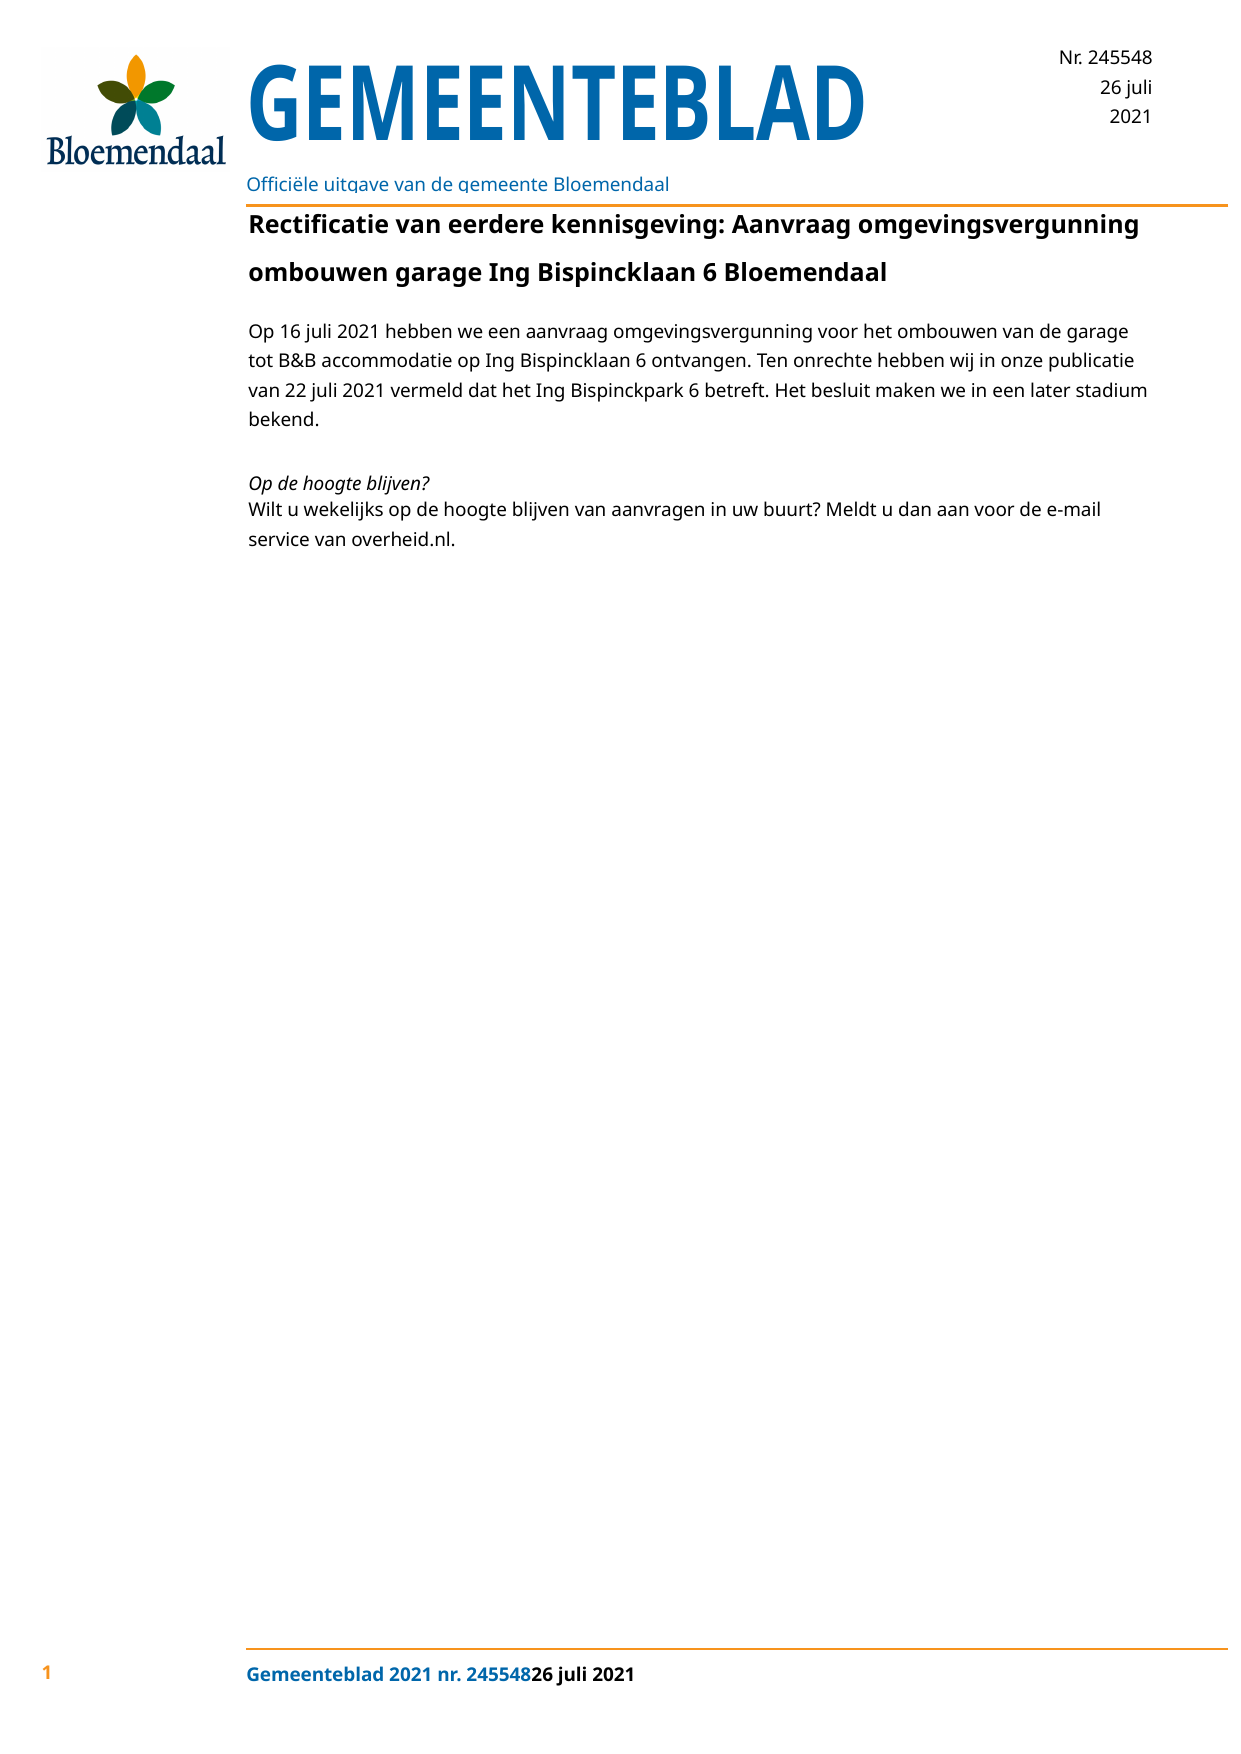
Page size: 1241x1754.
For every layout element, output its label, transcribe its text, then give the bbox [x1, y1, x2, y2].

text Op de hoogte blijven? [248, 471, 1152, 496]
picture [41, 47, 231, 172]
text Op 16 juli 2021 hebben we een aanvraag omgevingsvergunning voor het ombouwen van de garage tot B&B accommodatie op Ing Bispincklaan 6 ontvangen. Ten onrechte hebben wij in onze publicatie van 22 juli 2021 vermeld dat het Ing Bispinckpark 6 betreft. Het besluit maken we in een later stadium bekend. [248, 318, 1152, 432]
text Rectificatie van eerdere kennisgeving: Aanvraag omgevingsvergunning ombouwen garage Ing Bispincklaan 6 Bloemendaal [248, 207, 1152, 288]
text Wilt u wekelijks op de hoogte blijven van aanvragen in uw buurt? Meldt u dan aan voor de e-mail service van overheid.nl. [248, 496, 1152, 552]
